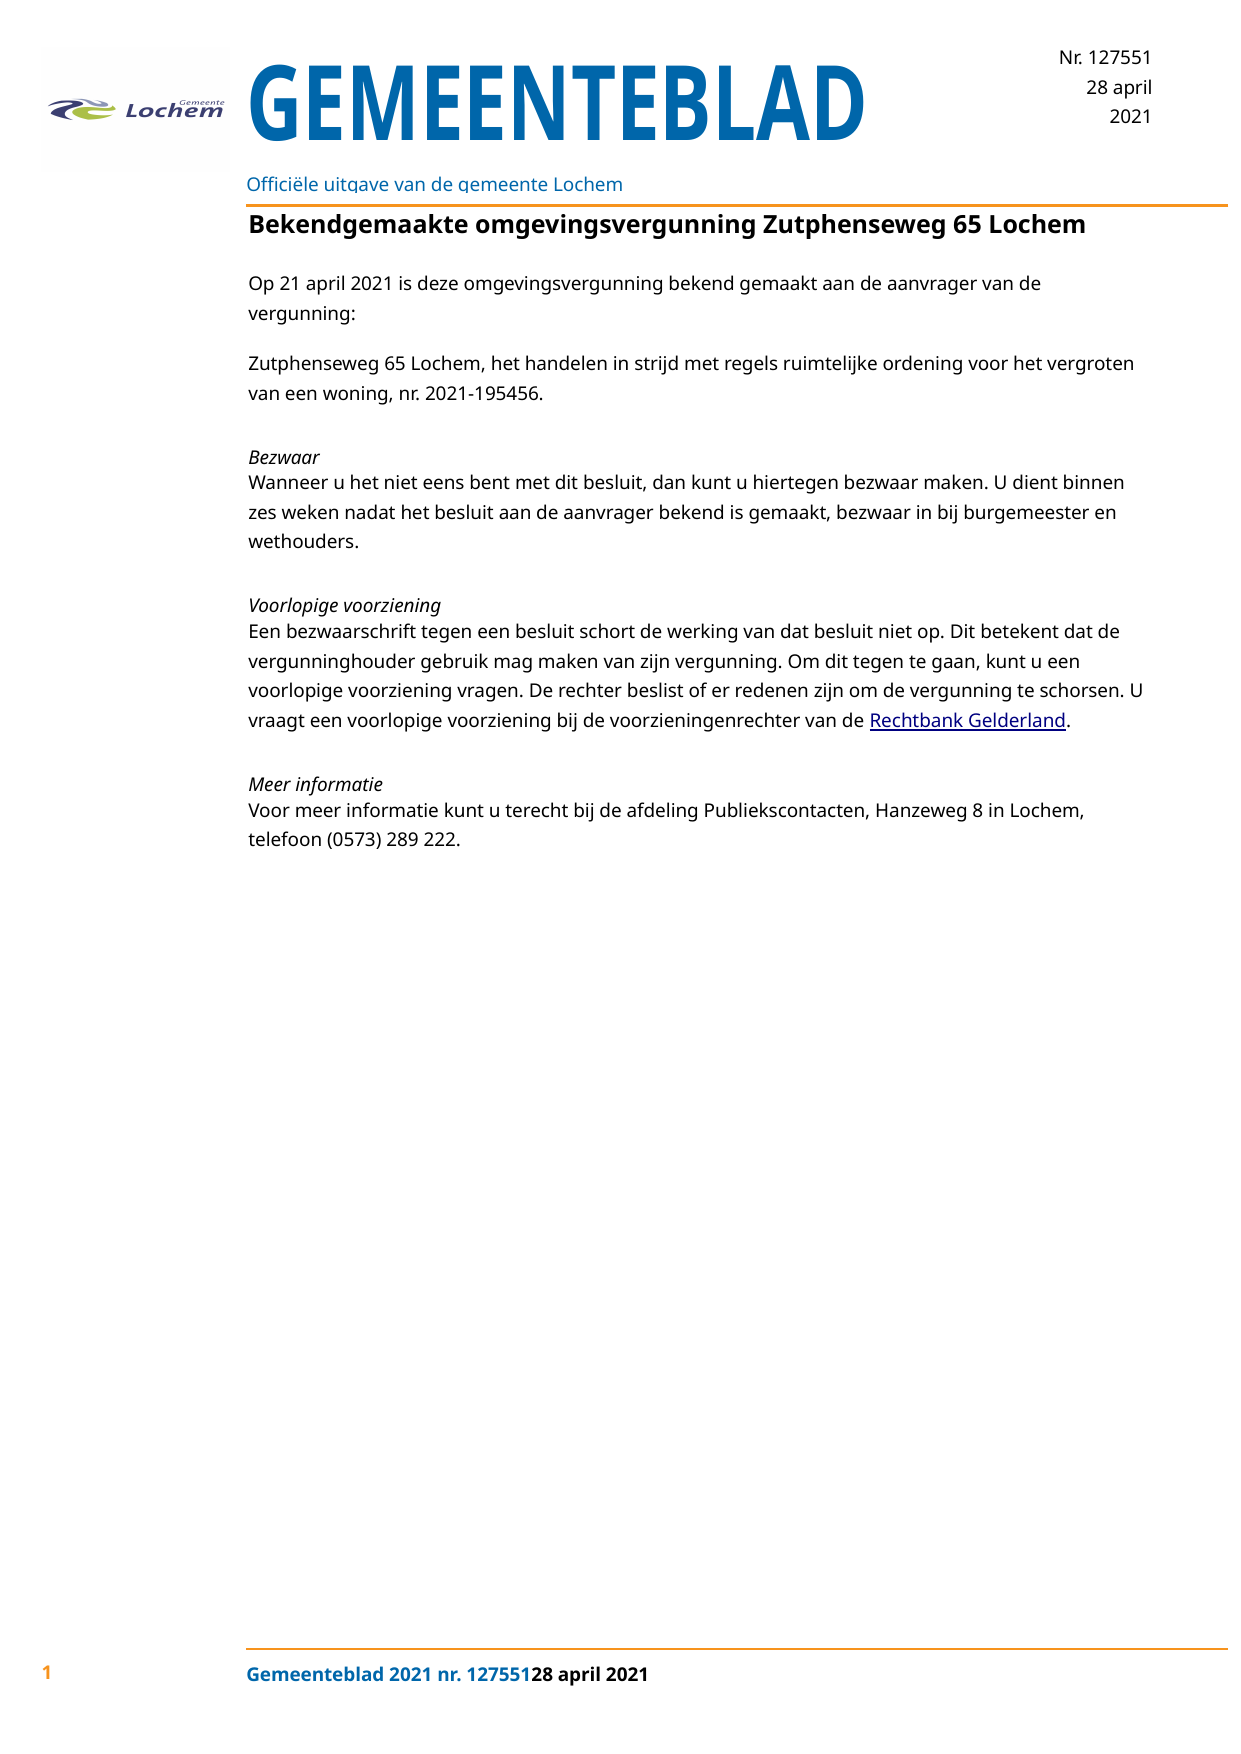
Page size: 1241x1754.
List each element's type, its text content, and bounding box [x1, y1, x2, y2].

text Bekendgemaakte omgevingsvergunning Zutphenseweg 65 Lochem [248, 207, 1152, 241]
text Voor meer informatie kunt u terecht bij de afdeling Publiekscontacten, Hanzeweg 8 in Lochem, telefoon (0573) 289 222. [248, 797, 1152, 852]
text Wanneer u het niet eens bent met dit besluit, dan kunt u hiertegen bezwaar maken. U dient binnen zes weken nadat het besluit aan de aanvrager bekend is gemaakt, bezwaar in bij burgemeester en wethouders. [248, 469, 1152, 554]
text Zutphenseweg 65 Lochem, het handelen in strijd met regels ruimtelijke ordening voor het vergroten van een woning, nr. 2021-195456. [248, 350, 1152, 406]
text Op 21 april 2021 is deze omgevingsvergunning bekend gemaakt aan de aanvrager van de vergunning: [248, 270, 1152, 326]
text Bezwaar [248, 444, 1152, 469]
picture [41, 47, 231, 172]
text Meer informatie [248, 771, 1152, 797]
text Voorlopige voorziening [248, 593, 1152, 618]
text Een bezwaarschrift tegen een besluit schort de werking van dat besluit niet op. Dit betekent dat de vergunninghouder gebruik mag maken van zijn vergunning. Om dit tegen te gaan, kunt u een voorlopige voorziening vragen. De rechter beslist of er redenen zijn om de vergunning te schorsen. U vraagt een voorlopige voorziening bij de voorzieningenrechter van de Rechtbank Gelderland. [248, 618, 1152, 733]
